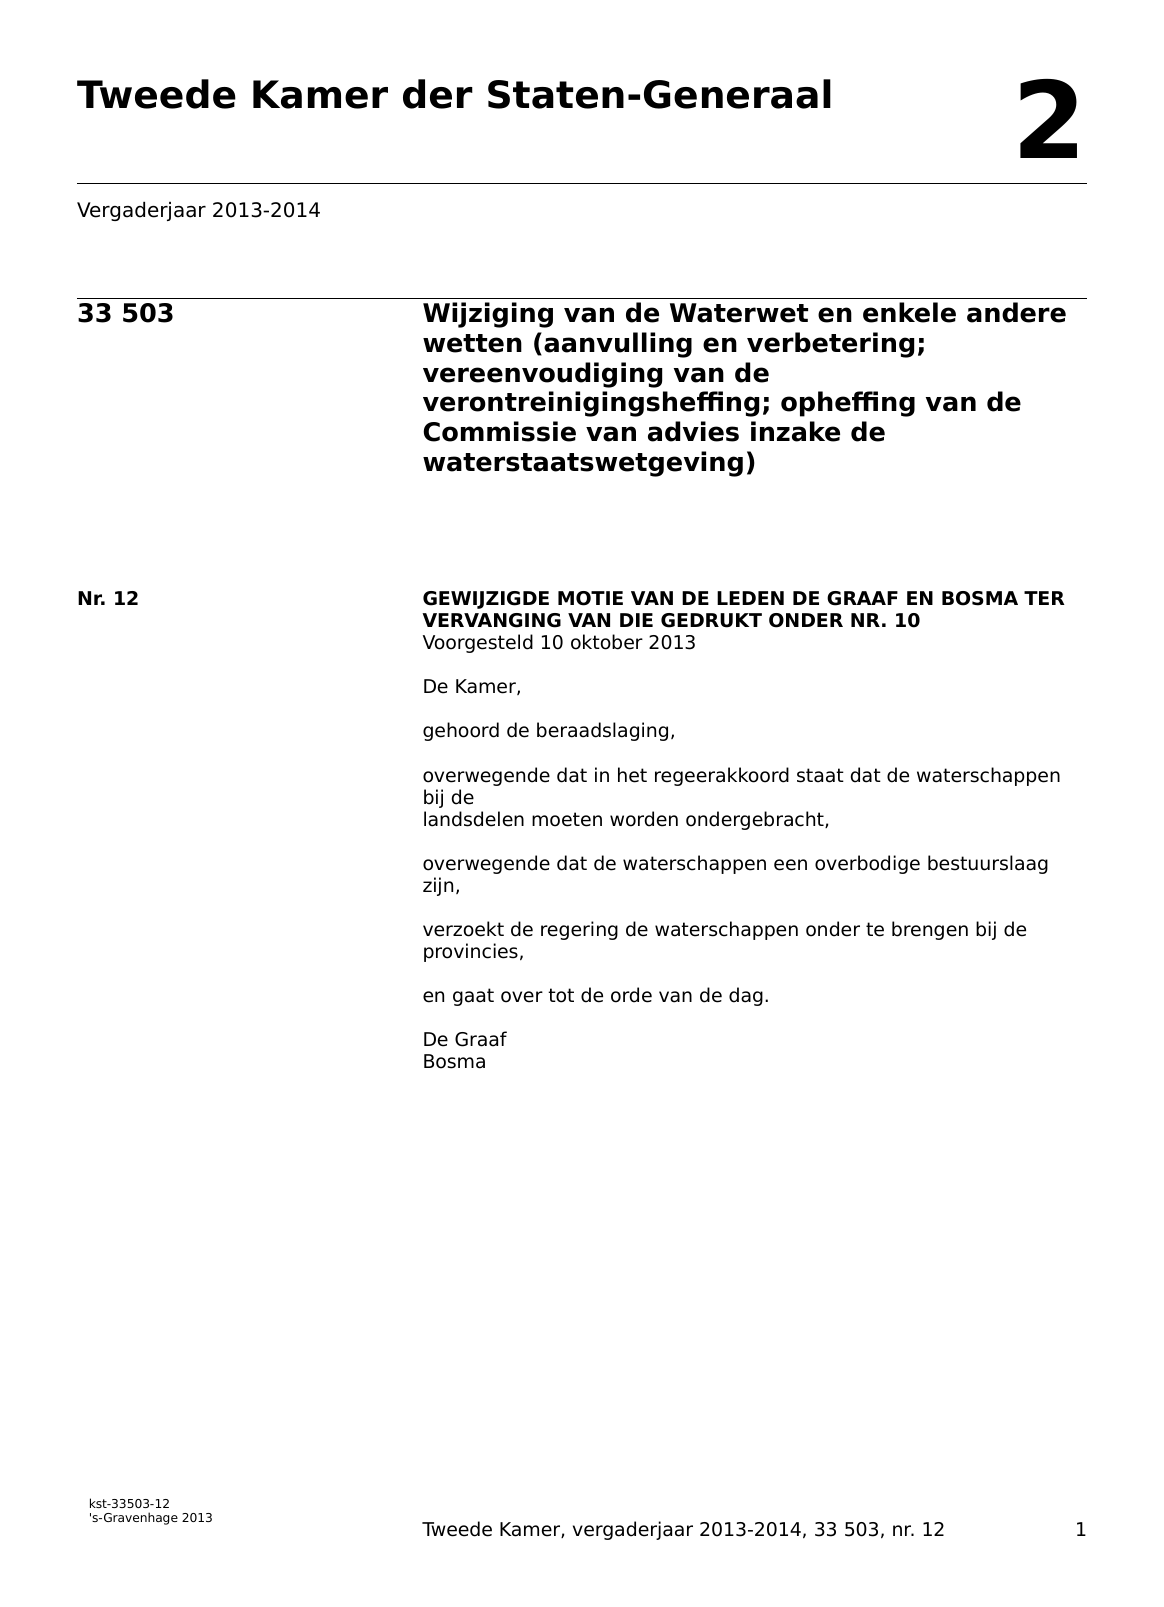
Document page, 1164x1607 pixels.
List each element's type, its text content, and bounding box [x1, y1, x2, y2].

text landsdelen moeten worden ondergebracht, [422, 808, 1087, 831]
text gehoord de beraadslaging, [422, 720, 1087, 742]
text overwegende dat in het regeerakkoord staat dat de waterschappen bij de [422, 764, 1087, 808]
text De Kamer, [422, 676, 1087, 698]
text Bosma [422, 1051, 1087, 1073]
text 's-Gravenhage 2013 [88, 1511, 323, 1525]
text Voorgesteld 10 oktober 2013 [422, 632, 1087, 654]
subtitle Nr. 12 GEWIJZIGDE MOTIE VAN DE LEDEN DE GRAAF EN BOSMA TER VERVANGING VAN DIE GEDRUKT ONDER NR. 10 [77, 588, 1087, 632]
text verzoekt de regering de waterschappen onder te brengen bij de provincies, [422, 919, 1087, 963]
table_cell Vergaderjaar 2013-2014 [77, 184, 1087, 298]
text overwegende dat de waterschappen een overbodige bestuurslaag zijn, [422, 853, 1087, 897]
text en gaat over tot de orde van de dag. [422, 985, 1087, 1007]
table_header 2 [886, 59, 1087, 183]
table_header Tweede Kamer der Staten-Generaal [77, 59, 886, 183]
text De Graaf [422, 1029, 1087, 1051]
text kst-33503-12 [88, 1497, 323, 1511]
subtitle 33 503 Wijziging van de Waterwet en enkele andere wetten (aanvulling en verbetering; vereenvoudiging van de verontreinigingsheffing; opheffing van de Commissie van advies inzake de waterstaatswetgeving) [77, 299, 1087, 477]
